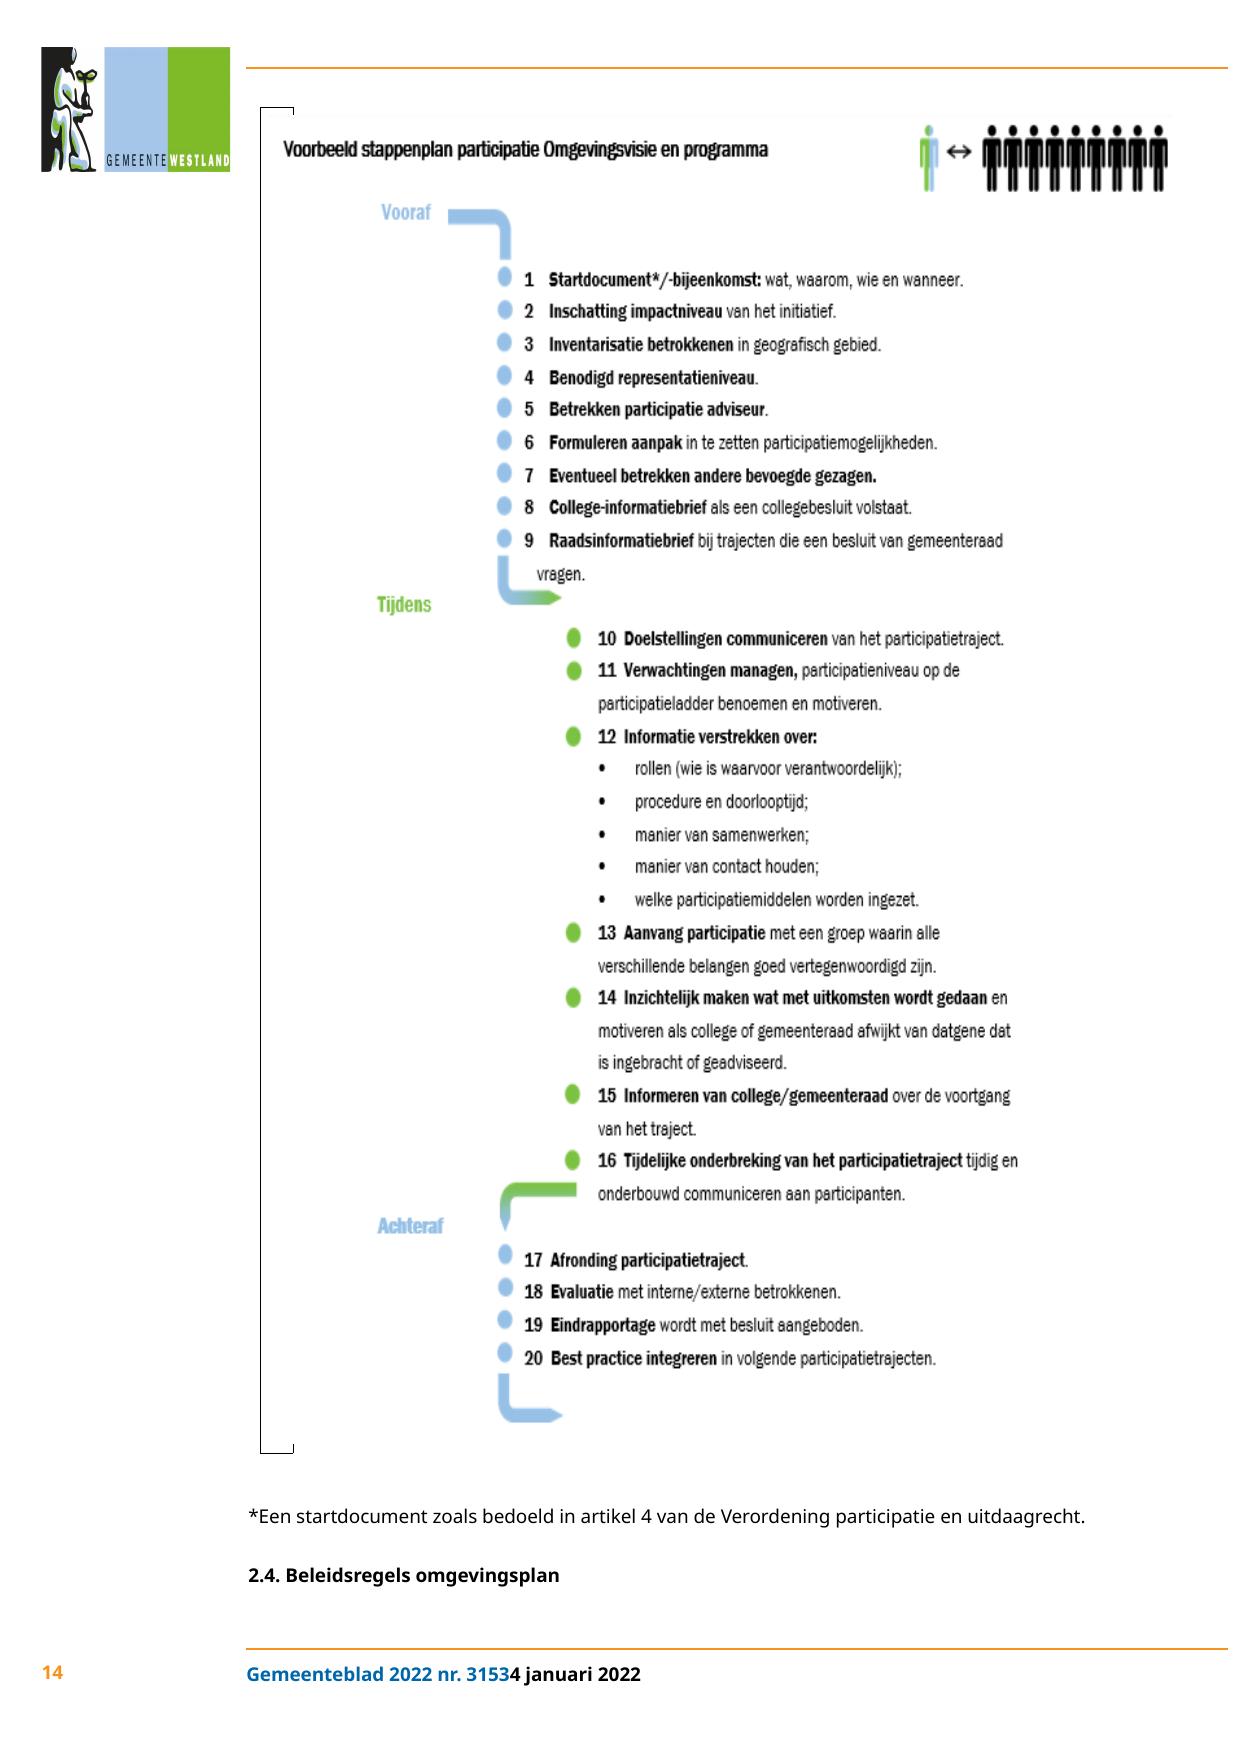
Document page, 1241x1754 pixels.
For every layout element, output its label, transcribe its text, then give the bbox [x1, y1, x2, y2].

picture [268, 115, 1173, 1444]
text *Een startdocument zoals bedoeld in artikel 4 van de Verordening participatie en uitdaagrecht. [248, 1503, 1152, 1529]
text 2.4. Beleidsregels omgevingsplan [248, 1563, 1152, 1588]
picture [41, 47, 231, 172]
